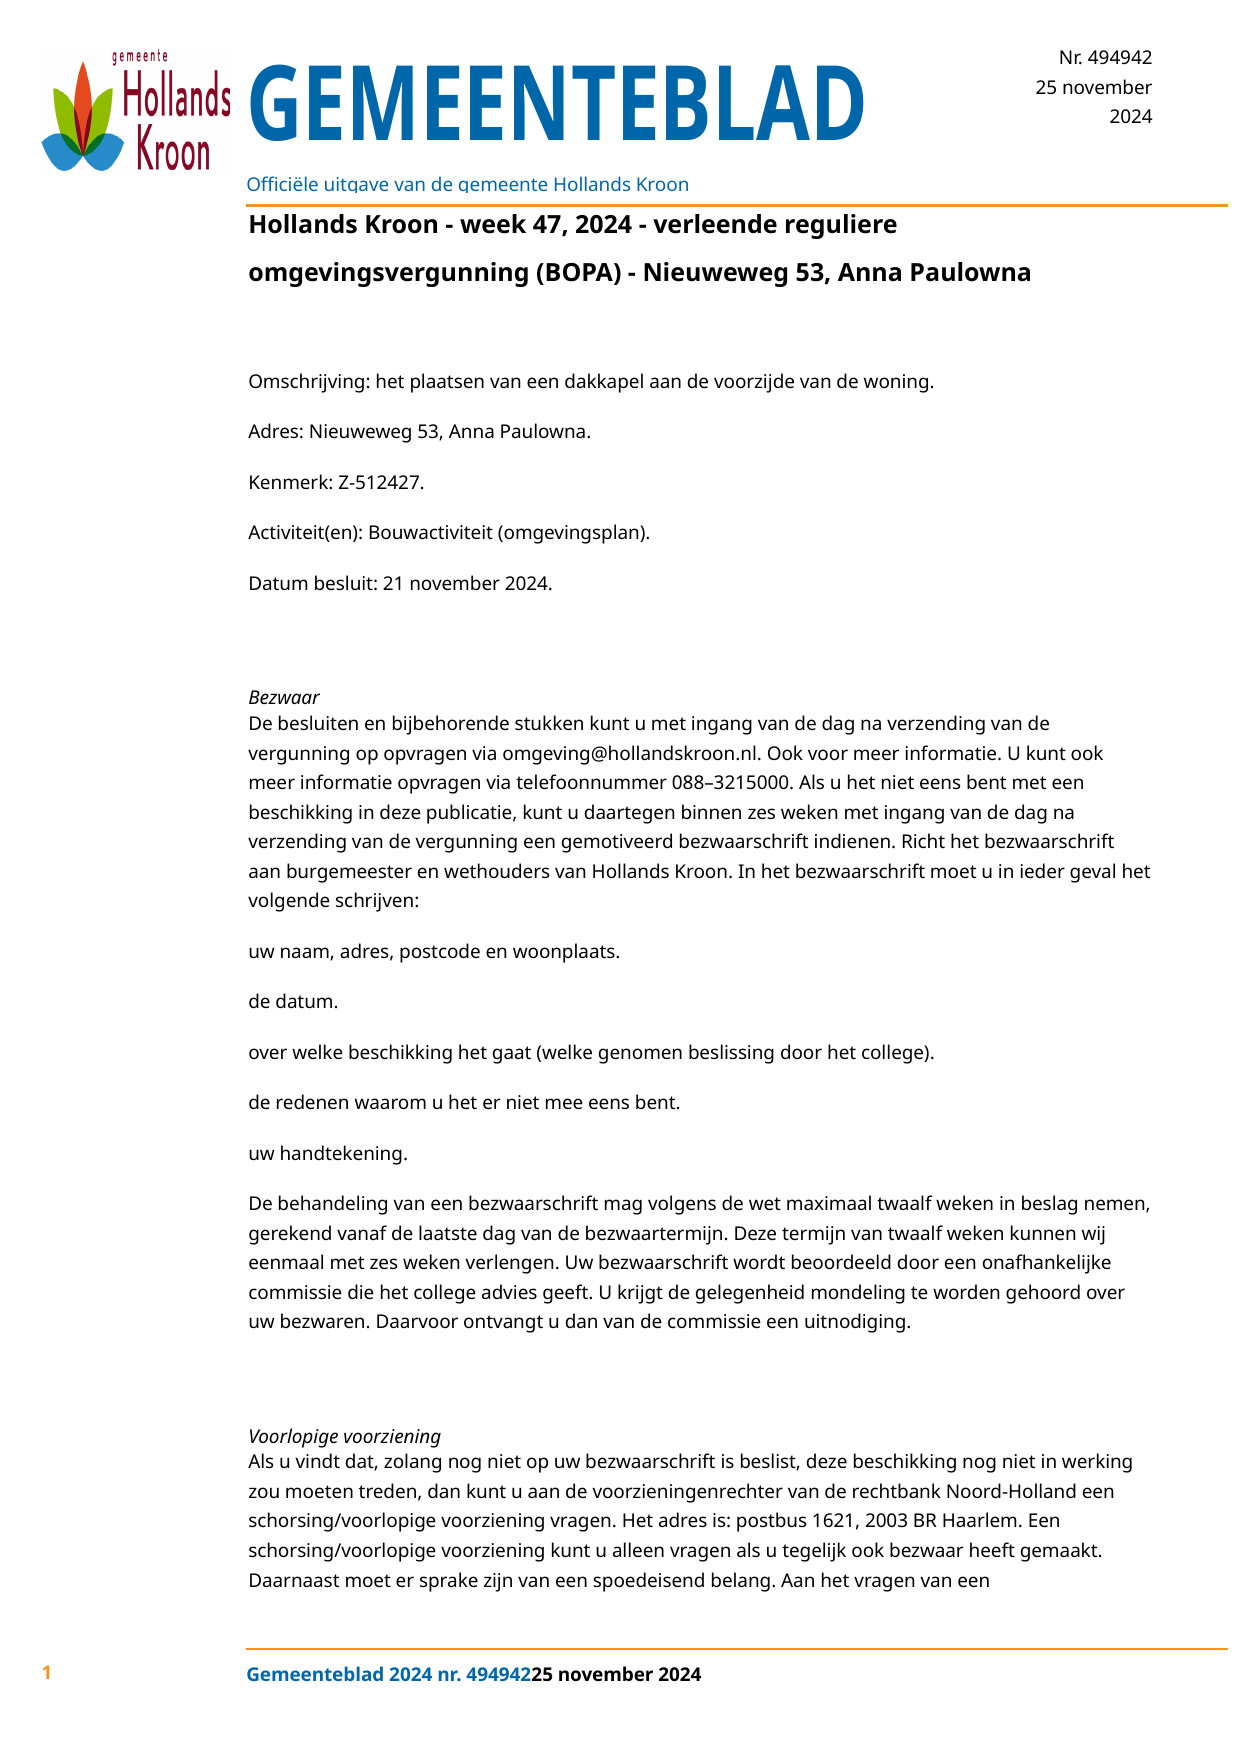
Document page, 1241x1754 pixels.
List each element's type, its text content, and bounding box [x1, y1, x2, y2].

text de datum. [248, 988, 1152, 1014]
text Adres: Nieuweweg 53, Anna Paulowna. [248, 419, 1152, 444]
text Datum besluit: 21 november 2024. [248, 570, 1152, 596]
picture [41, 47, 231, 172]
text uw handtekening. [248, 1140, 1152, 1165]
text Bezwaar [248, 684, 1152, 710]
text de redenen waarom u het er niet mee eens bent. [248, 1089, 1152, 1115]
text Als u vindt dat, zolang nog niet op uw bezwaarschrift is beslist, deze beschikking nog niet in werking zou moeten treden, dan kunt u aan de voorzieningenrechter van de rechtbank Noord-Holland een schorsing/voorlopige voorziening vragen. Het adres is: postbus 1621, 2003 BR Haarlem. Een schorsing/voorlopige voorziening kunt u alleen vragen als u tegelijk ook bezwaar heeft gemaakt. Daarnaast moet er sprake zijn van een spoedeisend belang. Aan het vragen van een [248, 1448, 1152, 1593]
text Omschrijving: het plaatsen van een dakkapel aan de voorzijde van de woning. [248, 368, 1152, 394]
text De behandeling van een bezwaarschrift mag volgens de wet maximaal twaalf weken in beslag nemen, gerekend vanaf de laatste dag van de bezwaartermijn. Deze termijn van twaalf weken kunnen wij eenmaal met zes weken verlengen. Uw bezwaarschrift wordt beoordeeld door een onafhankelijke commissie die het college advies geeft. U krijgt de gelegenheid mondeling te worden gehoord over uw bezwaren. Daarvoor ontvangt u dan van de commissie een uitnodiging. [248, 1190, 1152, 1334]
text Hollands Kroon - week 47, 2024 - verleende reguliere omgevingsvergunning (BOPA) - Nieuweweg 53, Anna Paulowna [248, 207, 1152, 288]
text uw naam, adres, postcode en woonplaats. [248, 938, 1152, 964]
text Voorlopige voorziening [248, 1423, 1152, 1448]
text De besluiten en bijbehorende stukken kunt u met ingang van de dag na verzending van de vergunning op opvragen via omgeving@hollandskroon.nl. Ook voor meer informatie. U kunt ook meer informatie opvragen via telefoonnummer 088–3215000. Als u het niet eens bent met een beschikking in deze publicatie, kunt u daartegen binnen zes weken met ingang van de dag na verzending van de vergunning een gemotiveerd bezwaarschrift indienen. Richt het bezwaarschrift aan burgemeester en wethouders van Hollands Kroon. In het bezwaarschrift moet u in ieder geval het volgende schrijven: [248, 710, 1152, 913]
text over welke beschikking het gaat (welke genomen beslissing door het college). [248, 1039, 1152, 1064]
text Activiteit(en): Bouwactiviteit (omgevingsplan). [248, 519, 1152, 545]
text Kenmerk: Z-512427. [248, 469, 1152, 495]
